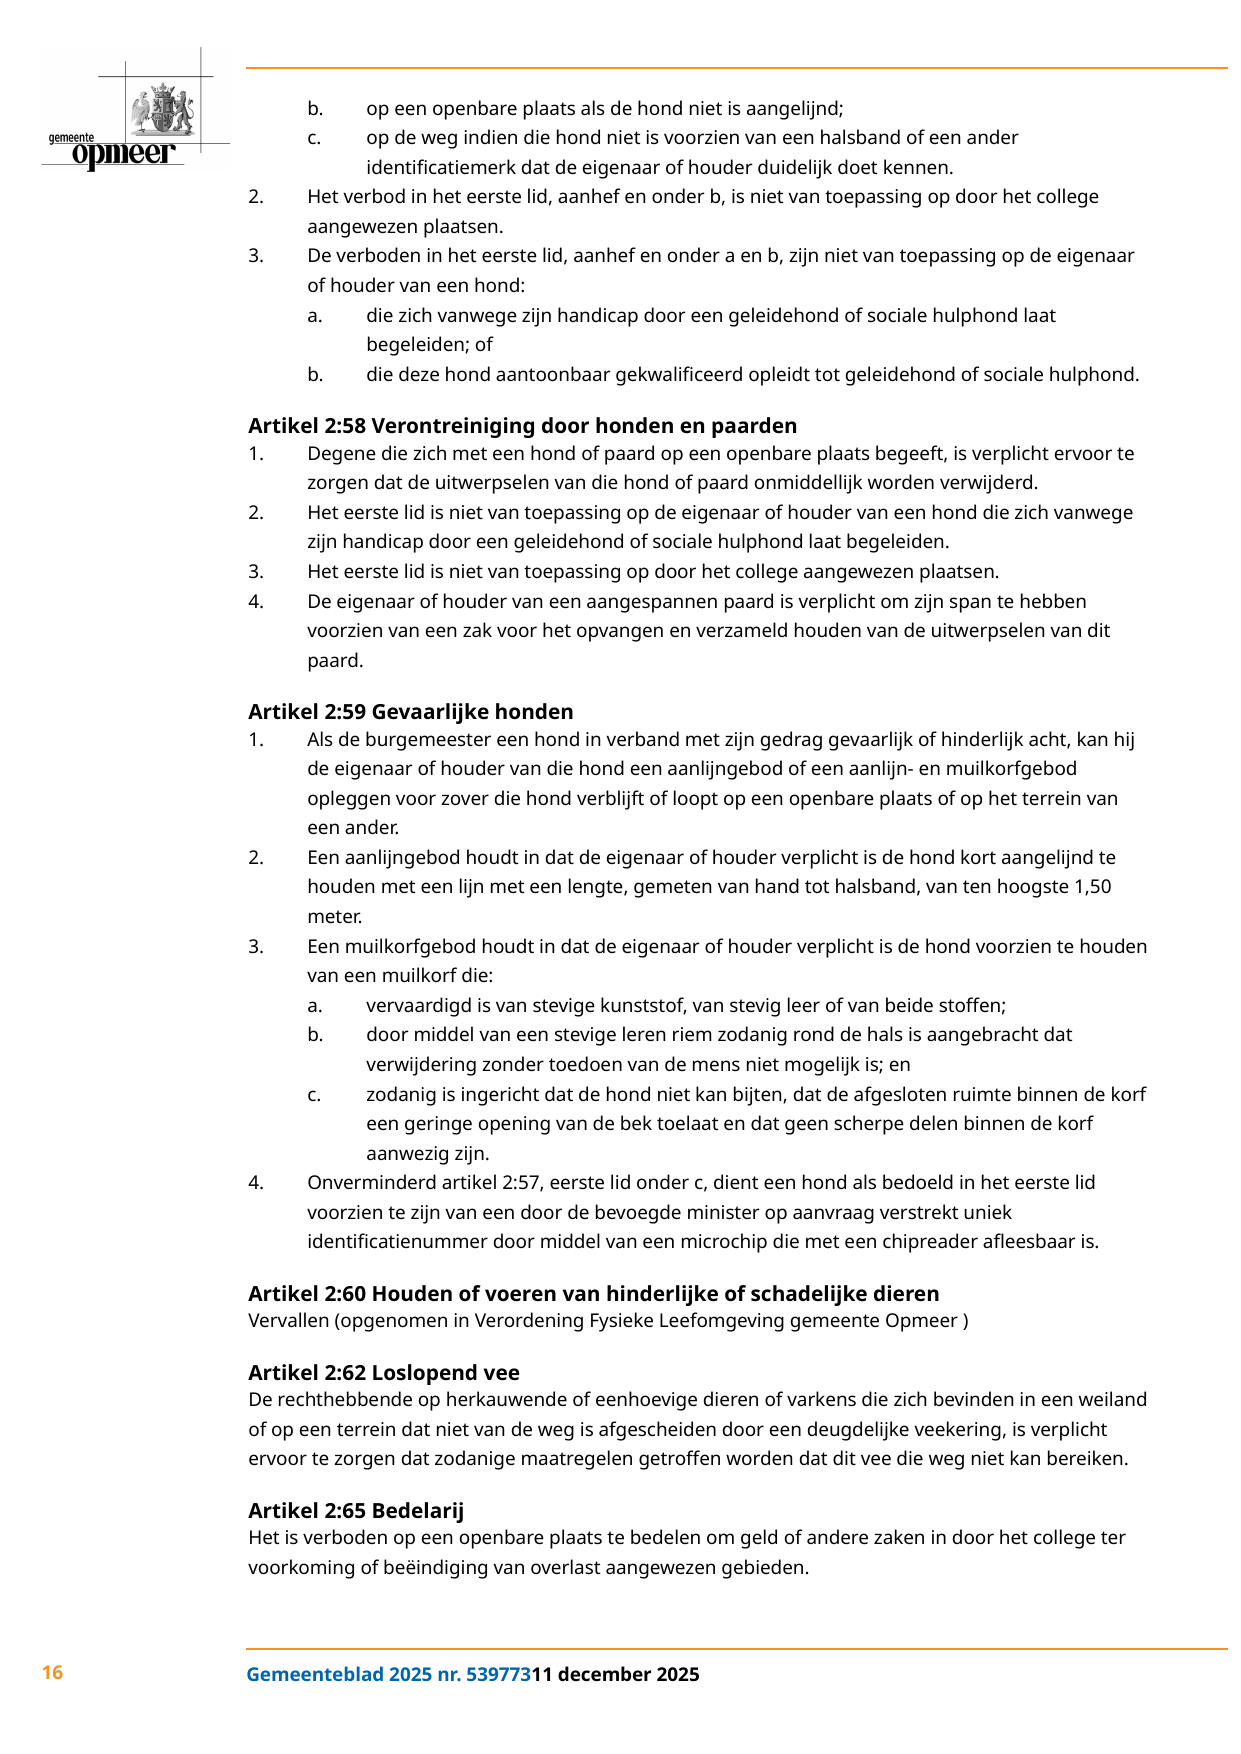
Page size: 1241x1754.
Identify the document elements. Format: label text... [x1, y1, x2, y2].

text Het is verboden op een openbare plaats te bedelen om geld of andere zaken in door het college ter voorkoming of beëindiging van overlast aangewezen gebieden. [248, 1524, 1152, 1580]
text Vervallen (opgenomen in Verordening Fysieke Leefomgeving gemeente Opmeer ) [248, 1308, 1152, 1333]
list Het verbod in het eerste lid, aanhef en onder b, is niet van toepassing op door het college aangewezen plaatsen. [248, 183, 1152, 239]
list Onverminderd artikel 2:57, eerste lid onder c, dient een hond als bedoeld in het eerste lid voorzien te zijn van een door de bevoegde minister op aanvraag verstrekt uniek identificatienummer door middel van een microchip die met een chipreader afleesbaar is. [248, 1169, 1152, 1254]
text Artikel 2:58 Verontreiniging door honden en paarden [248, 411, 1152, 440]
list Het eerste lid is niet van toepassing op de eigenaar of houder van een hond die zich vanwege zijn handicap door een geleidehond of sociale hulphond laat begeleiden. [248, 499, 1152, 554]
list De eigenaar of houder van een aangespannen paard is verplicht om zijn span te hebben voorzien van een zak voor het opvangen en verzameld houden van de uitwerpselen van dit paard. [248, 588, 1152, 673]
list Een muilkorfgebod houdt in dat de eigenaar of houder verplicht is de hond voorzien te houden van een muilkorf die: [248, 933, 1152, 988]
text Artikel 2:65 Bedelarij [248, 1496, 1152, 1524]
list De verboden in het eerste lid, aanhef en onder a en b, zijn niet van toepassing op de eigenaar of houder van een hond: [248, 243, 1152, 298]
list Degene die zich met een hond of paard op een openbare plaats begeeft, is verplicht ervoor te zorgen dat de uitwerpselen van die hond of paard onmiddellijk worden verwijderd. [248, 440, 1152, 495]
text Artikel 2:59 Gevaarlijke honden [248, 697, 1152, 726]
picture [41, 47, 231, 172]
list Een aanlijngebod houdt in dat de eigenaar of houder verplicht is de hond kort aangelijnd te houden met een lijn met een lengte, gemeten van hand tot halsband, van ten hoogste 1,50 meter. [248, 844, 1152, 929]
text De rechthebbende op herkauwende of eenhoevige dieren of varkens die zich bevinden in een weiland of op een terrein dat niet van de weg is afgescheiden door een deugdelijke veekering, is verplicht ervoor te zorgen dat zodanige maatregelen getroffen worden dat dit vee die weg niet kan bereiken. [248, 1386, 1152, 1471]
list Als de burgemeester een hond in verband met zijn gedrag gevaarlijk of hinderlijk acht, kan hij de eigenaar of houder van die hond een aanlijngebod of een aanlijn- en muilkorfgebod opleggen voor zover die hond verblijft of loopt op een openbare plaats of op het terrein van een ander. [248, 726, 1152, 840]
list door middel van een stevige leren riem zodanig rond de hals is aangebracht dat verwijdering zonder toedoen van de mens niet mogelijk is; en [307, 1022, 1152, 1077]
list vervaardigd is van stevige kunststof, van stevig leer of van beide stoffen; [307, 992, 1152, 1018]
list die deze hond aantoonbaar gekwalificeerd opleidt tot geleidehond of sociale hulphond. [307, 361, 1152, 387]
list op een openbare plaats als de hond niet is aangelijnd; [307, 95, 1152, 121]
list Het eerste lid is niet van toepassing op door het college aangewezen plaatsen. [248, 558, 1152, 584]
list zodanig is ingericht dat de hond niet kan bijten, dat de afgesloten ruimte binnen de korf een geringe opening van de bek toelaat en dat geen scherpe delen binnen de korf aanwezig zijn. [307, 1081, 1152, 1166]
list op de weg indien die hond niet is voorzien van een halsband of een ander identificatiemerk dat de eigenaar of houder duidelijk doet kennen. [307, 124, 1152, 180]
list die zich vanwege zijn handicap door een geleidehond of sociale hulphond laat begeleiden; of [307, 302, 1152, 357]
text Artikel 2:62 Loslopend vee [248, 1358, 1152, 1386]
text Artikel 2:60 Houden of voeren van hinderlijke of schadelijke dieren [248, 1279, 1152, 1308]
